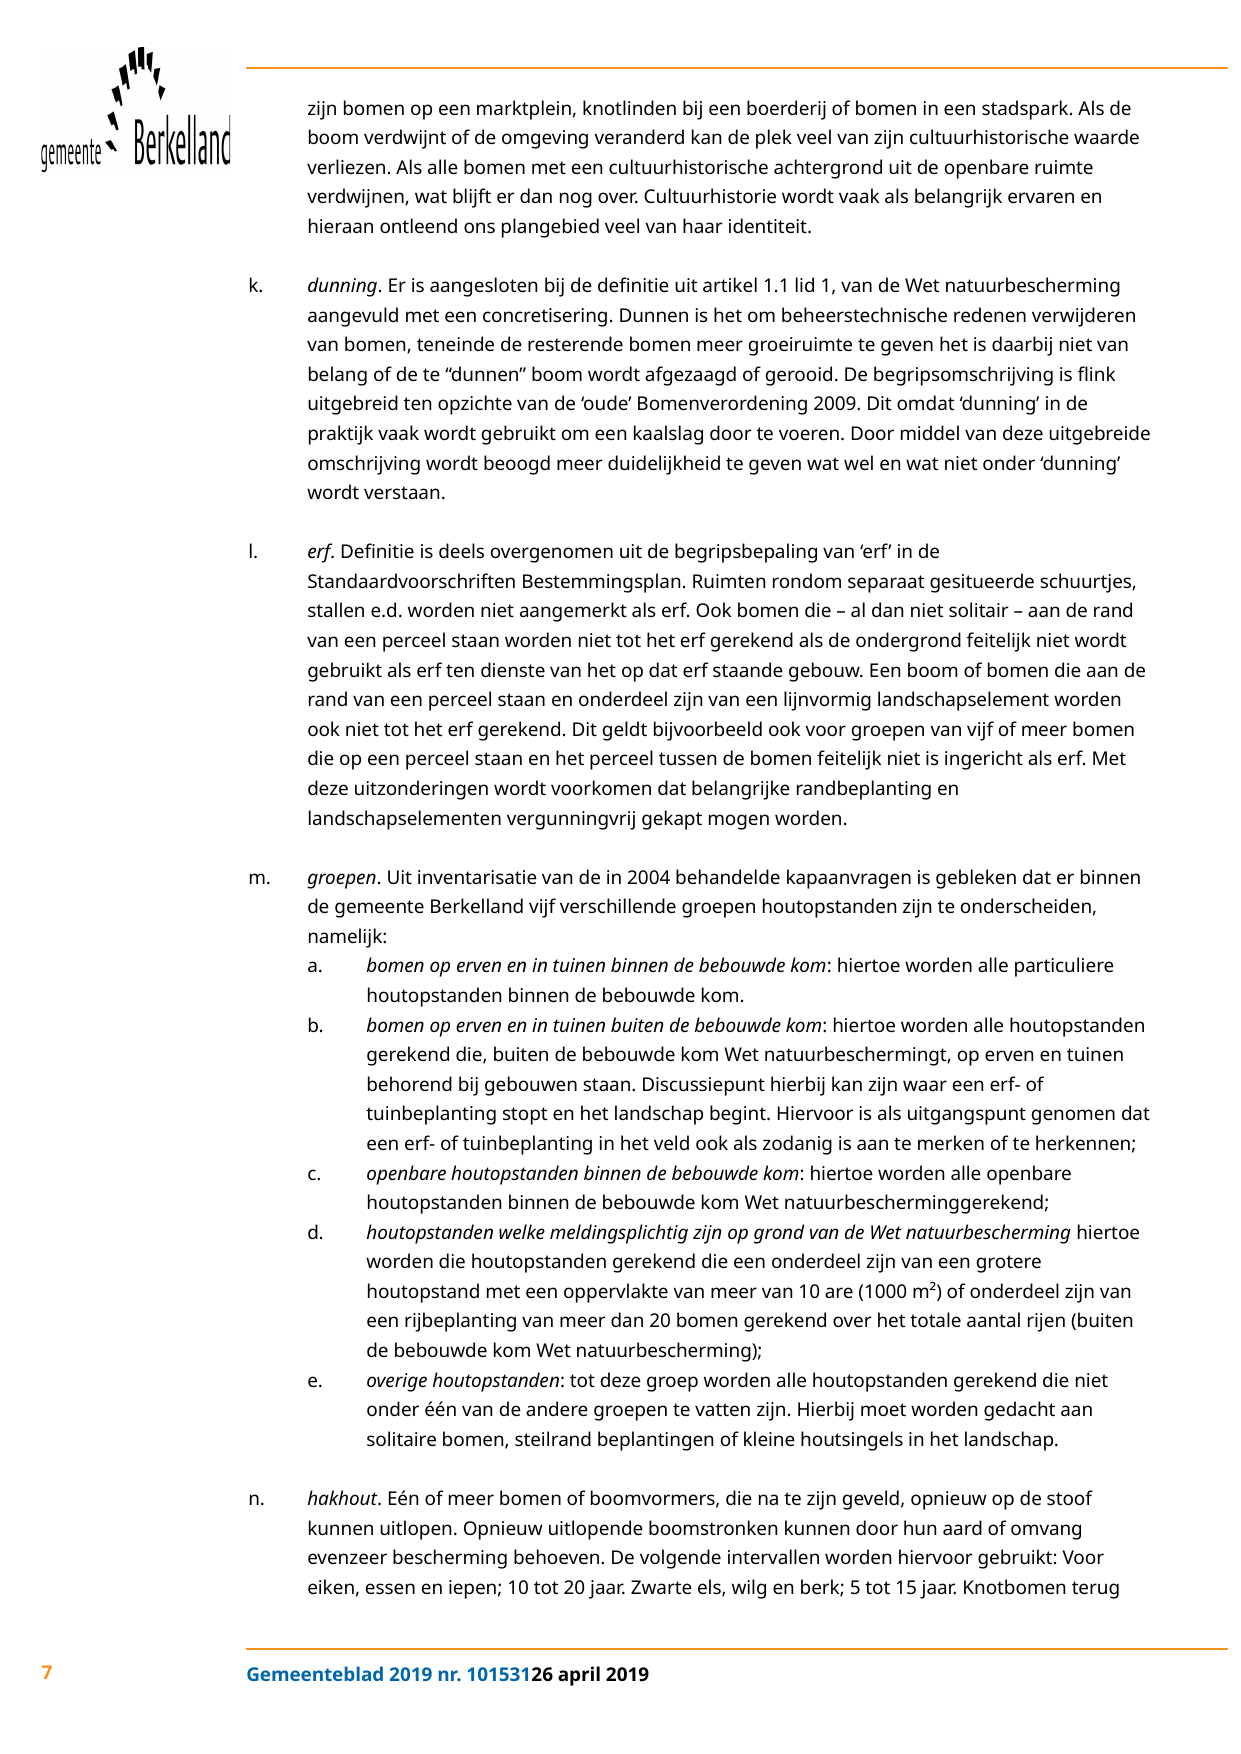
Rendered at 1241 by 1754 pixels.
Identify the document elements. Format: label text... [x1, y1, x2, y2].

list zijn bomen op een marktplein, knotlinden bij een boerderij of bomen in een stadspark. Als de boom verdwijnt of de omgeving veranderd kan de plek veel van zijn cultuurhistorische waarde verliezen. Als alle bomen met een cultuurhistorische achtergrond uit de openbare ruimte verdwijnen, wat blijft er dan nog over. Cultuurhistorie wordt vaak als belangrijk ervaren en hieraan ontleend ons plangebied veel van haar identiteit. [248, 95, 1152, 239]
list openbare houtopstanden binnen de bebouwde kom: hiertoe worden alle openbare houtopstanden binnen de bebouwde kom Wet natuurbescherminggerekend; [307, 1160, 1152, 1215]
list dunning. Er is aangesloten bij de definitie uit artikel 1.1 lid 1, van de Wet natuurbescherming aangevuld met een concretisering. Dunnen is het om beheerstechnische redenen verwijderen van bomen, teneinde de resterende bomen meer groeiruimte te geven het is daarbij niet van belang of de te “dunnen” boom wordt afgezaagd of gerooid. De begripsomschrijving is flink uitgebreid ten opzichte van de ‘oude’ Bomenverordening 2009. Dit omdat ‘dunning’ in de praktijk vaak wordt gebruikt om een kaalslag door te voeren. Door middel van deze uitgebreide omschrijving wordt beoogd meer duidelijkheid te geven wat wel en wat niet onder ‘dunning’ wordt verstaan. [248, 272, 1152, 505]
list bomen op erven en in tuinen binnen de bebouwde kom: hiertoe worden alle particuliere houtopstanden binnen de bebouwde kom. [307, 953, 1152, 1008]
list hakhout. Eén of meer bomen of boomvormers, die na te zijn geveld, opnieuw op de stoof kunnen uitlopen. Opnieuw uitlopende boomstronken kunnen door hun aard of omvang evenzeer bescherming behoeven. De volgende intervallen worden hiervoor gebruikt: Voor eiken, essen en iepen; 10 tot 20 jaar. Zwarte els, wilg en berk; 5 tot 15 jaar. Knotbomen terug [248, 1485, 1152, 1600]
list overige houtopstanden: tot deze groep worden alle houtopstanden gerekend die niet onder één van de andere groepen te vatten zijn. Hierbij moet worden gedacht aan solitaire bomen, steilrand beplantingen of kleine houtsingels in het landschap. [307, 1367, 1152, 1452]
list groepen. Uit inventarisatie van de in 2004 behandelde kapaanvragen is gebleken dat er binnen de gemeente Berkelland vijf verschillende groepen houtopstanden zijn te onderscheiden, namelijk: [248, 864, 1152, 949]
list erf. Definitie is deels overgenomen uit de begripsbepaling van ‘erf’ in de Standaardvoorschriften Bestemmingsplan. Ruimten rondom separaat gesitueerde schuurtjes, stallen e.d. worden niet aangemerkt als erf. Ook bomen die – al dan niet solitair – aan de rand van een perceel staan worden niet tot het erf gerekend als de ondergrond feitelijk niet wordt gebruikt als erf ten dienste van het op dat erf staande gebouw. Een boom of bomen die aan de rand van een perceel staan en onderdeel zijn van een lijnvormig landschapselement worden ook niet tot het erf gerekend. Dit geldt bijvoorbeeld ook voor groepen van vijf of meer bomen die op een perceel staan en het perceel tussen de bomen feitelijk niet is ingericht als erf. Met deze uitzonderingen wordt voorkomen dat belangrijke randbeplanting en landschapselementen vergunningvrij gekapt mogen worden. [248, 538, 1152, 831]
list houtopstanden welke meldingsplichtig zijn op grond van de Wet natuurbescherming hiertoe worden die houtopstanden gerekend die een onderdeel zijn van een grotere houtopstand met een oppervlakte van meer van 10 are (1000 m²) of onderdeel zijn van een rijbeplanting van meer dan 20 bomen gerekend over het totale aantal rijen (buiten de bebouwde kom Wet natuurbescherming); [307, 1219, 1152, 1363]
list bomen op erven en in tuinen buiten de bebouwde kom: hiertoe worden alle houtopstanden gerekend die, buiten de bebouwde kom Wet natuurbeschermingt, op erven en tuinen behorend bij gebouwen staan. Discussiepunt hierbij kan zijn waar een erf- of tuinbeplanting stopt en het landschap begint. Hiervoor is als uitgangspunt genomen dat een erf- of tuinbeplanting in het veld ook als zodanig is aan te merken of te herkennen; [307, 1012, 1152, 1156]
picture [41, 47, 231, 172]
